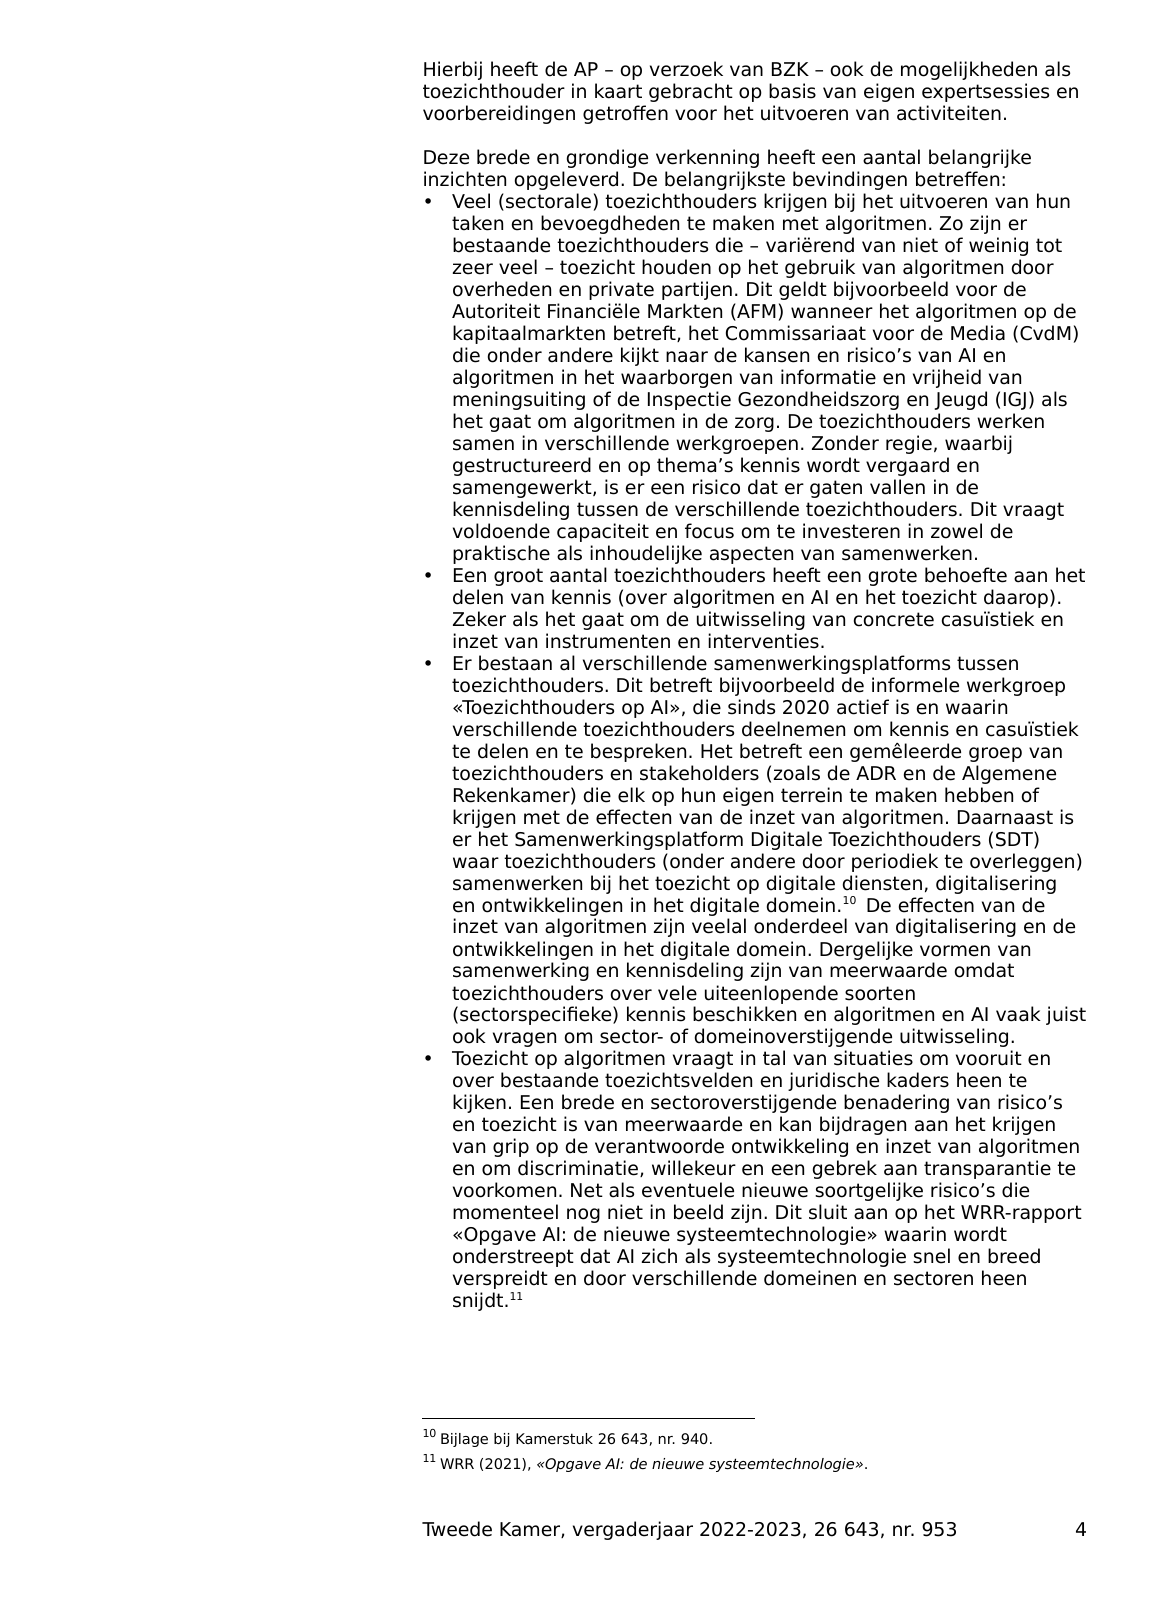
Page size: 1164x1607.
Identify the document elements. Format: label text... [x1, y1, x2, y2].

text Hierbij heeft de AP – op verzoek van BZK – ook de mogelijkheden als toezichthouder in kaart gebracht op basis van eigen expertsessies en voorbereidingen getroffen voor het uitvoeren van activiteiten. [422, 59, 1087, 125]
text • Veel (sectorale) toezichthouders krijgen bij het uitvoeren van hun taken en bevoegdheden te maken met algoritmen. Zo zijn er bestaande toezichthouders die – variërend van niet of weinig tot zeer veel – toezicht houden op het gebruik van algoritmen door overheden en private partijen. Dit geldt bijvoorbeeld voor de Autoriteit Financiële Markten (AFM) wanneer het algoritmen op de kapitaalmarkten betreft, het Commissariaat voor de Media (CvdM) die onder andere kijkt naar de kansen en risico’s van AI en algoritmen in het waarborgen van informatie en vrijheid van meningsuiting of de Inspectie Gezondheidszorg en Jeugd (IGJ) als het gaat om algoritmen in de zorg. De toezichthouders werken samen in verschillende werkgroepen. Zonder regie, waarbij gestructureerd en op thema’s kennis wordt vergaard en samengewerkt, is er een risico dat er gaten vallen in de kennisdeling tussen de verschillende toezichthouders. Dit vraagt voldoende capaciteit en focus om te investeren in zowel de praktische als inhoudelijke aspecten van samenwerken. [422, 191, 1087, 565]
text WRR (2021), «Opgave AI: de nieuwe systeemtechnologie». [422, 1452, 1087, 1474]
text Deze brede en grondige verkenning heeft een aantal belangrijke inzichten opgeleverd. De belangrijkste bevindingen betreffen: [422, 147, 1087, 191]
text • Een groot aantal toezichthouders heeft een grote behoefte aan het delen van kennis (over algoritmen en AI en het toezicht daarop). Zeker als het gaat om de uitwisseling van concrete casuïstiek en inzet van instrumenten en interventies. [422, 565, 1087, 653]
text • Toezicht op algoritmen vraagt in tal van situaties om vooruit en over bestaande toezichtsvelden en juridische kaders heen te kijken. Een brede en sectoroverstijgende benadering van risico’s en toezicht is van meerwaarde en kan bijdragen aan het krijgen van grip op de verantwoorde ontwikkeling en inzet van algoritmen en om discriminatie, willekeur en een gebrek aan transparantie te voorkomen. Net als eventuele nieuwe soortgelijke risico’s die momenteel nog niet in beeld zijn. Dit sluit aan op het WRR-rapport «Opgave AI: de nieuwe systeemtechnologie» waarin wordt onderstreept dat AI zich als systeemtechnologie snel en breed verspreidt en door verschillende domeinen en sectoren heen snijdt. [422, 1048, 1087, 1312]
text • Er bestaan al verschillende samenwerkingsplatforms tussen toezichthouders. Dit betreft bijvoorbeeld de informele werkgroep «Toezichthouders op AI», die sinds 2020 actief is en waarin verschillende toezichthouders deelnemen om kennis en casuïstiek te delen en te bespreken. Het betreft een gemêleerde groep van toezichthouders en stakeholders (zoals de ADR en de Algemene Rekenkamer) die elk op hun eigen terrein te maken hebben of krijgen met de effecten van de inzet van algoritmen. Daarnaast is er het Samenwerkingsplatform Digitale Toezichthouders (SDT) waar toezichthouders (onder andere door periodiek te overleggen) samenwerken bij het toezicht op digitale diensten, digitalisering en ontwikkelingen in het digitale domein. De effecten van de inzet van algoritmen zijn veelal onderdeel van digitalisering en de ontwikkelingen in het digitale domein. Dergelijke vormen van samenwerking en kennisdeling zijn van meerwaarde omdat toezichthouders over vele uiteenlopende soorten (sectorspecifieke) kennis beschikken en algoritmen en AI vaak juist ook vragen om sector- of domeinoverstijgende uitwisseling. [422, 653, 1087, 1048]
text Bijlage bij Kamerstuk 26 643, nr. 940. [422, 1427, 1087, 1449]
